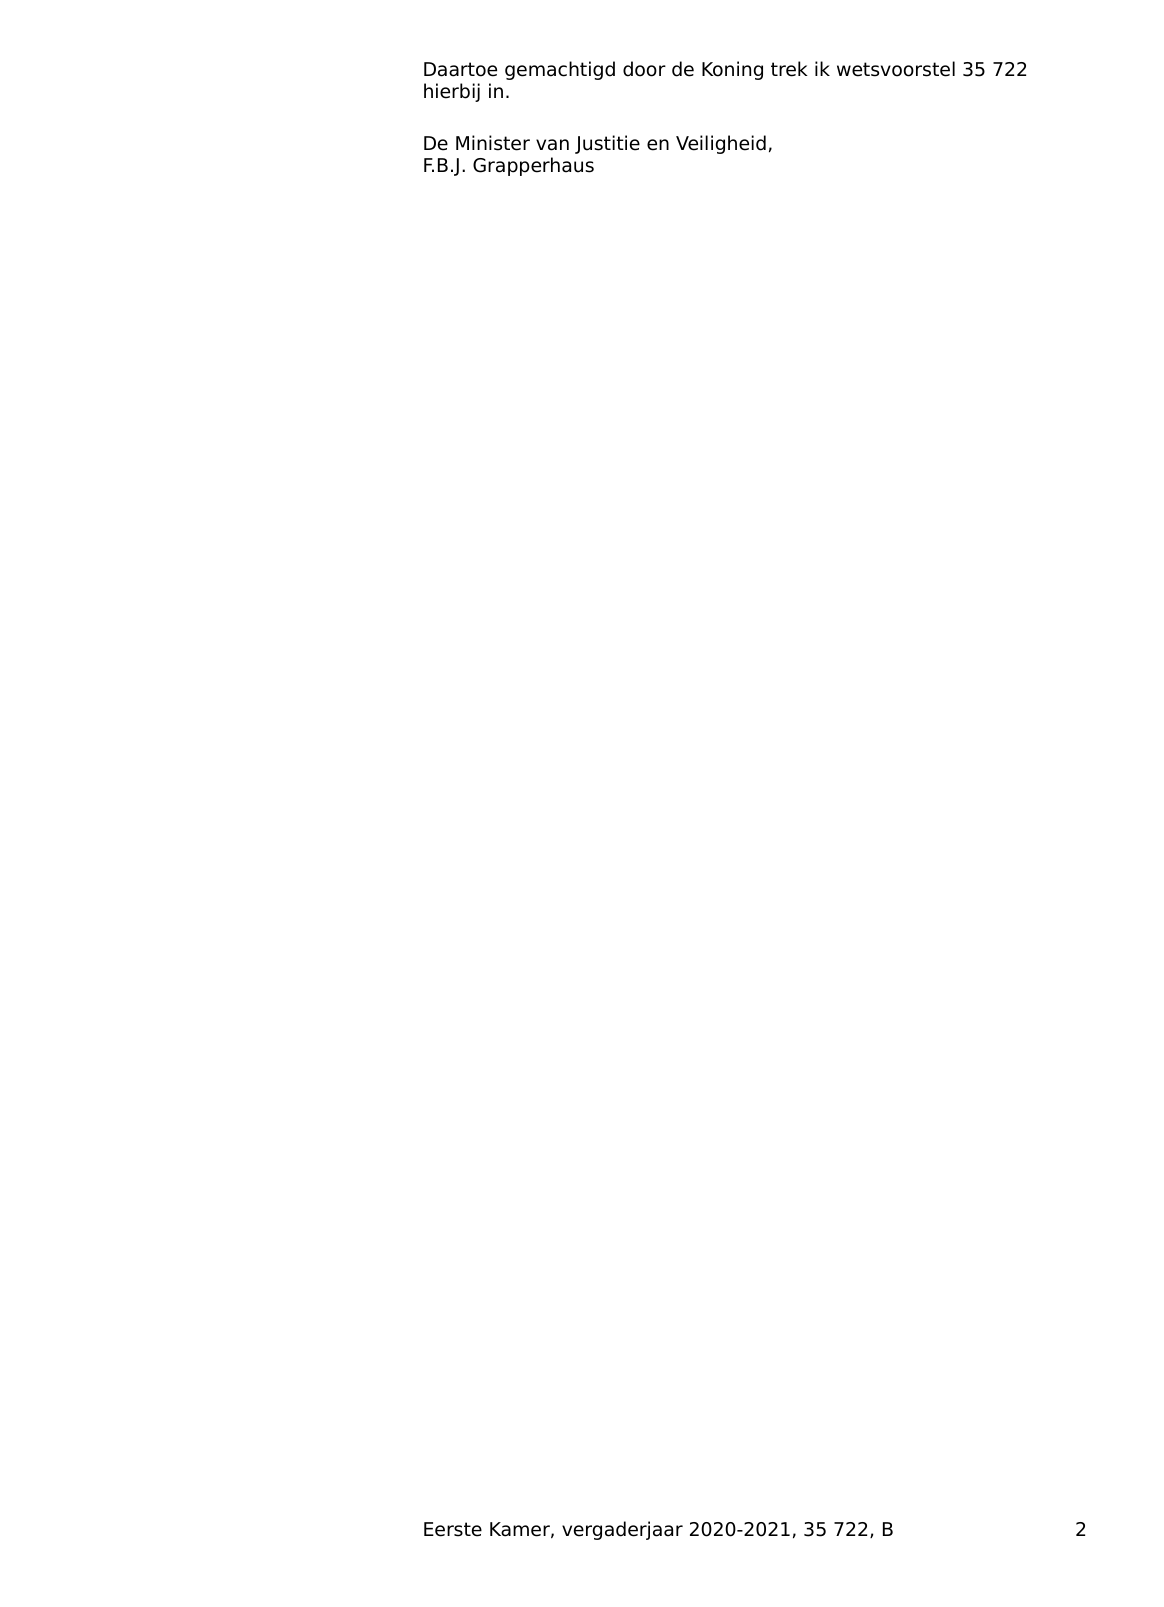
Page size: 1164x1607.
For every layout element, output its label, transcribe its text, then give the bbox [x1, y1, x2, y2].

text Daartoe gemachtigd door de Koning trek ik wetsvoorstel 35 722 hierbij in. [422, 59, 1087, 103]
text De Minister van Justitie en Veiligheid, F.B.J. Grapperhaus [422, 133, 1087, 177]
